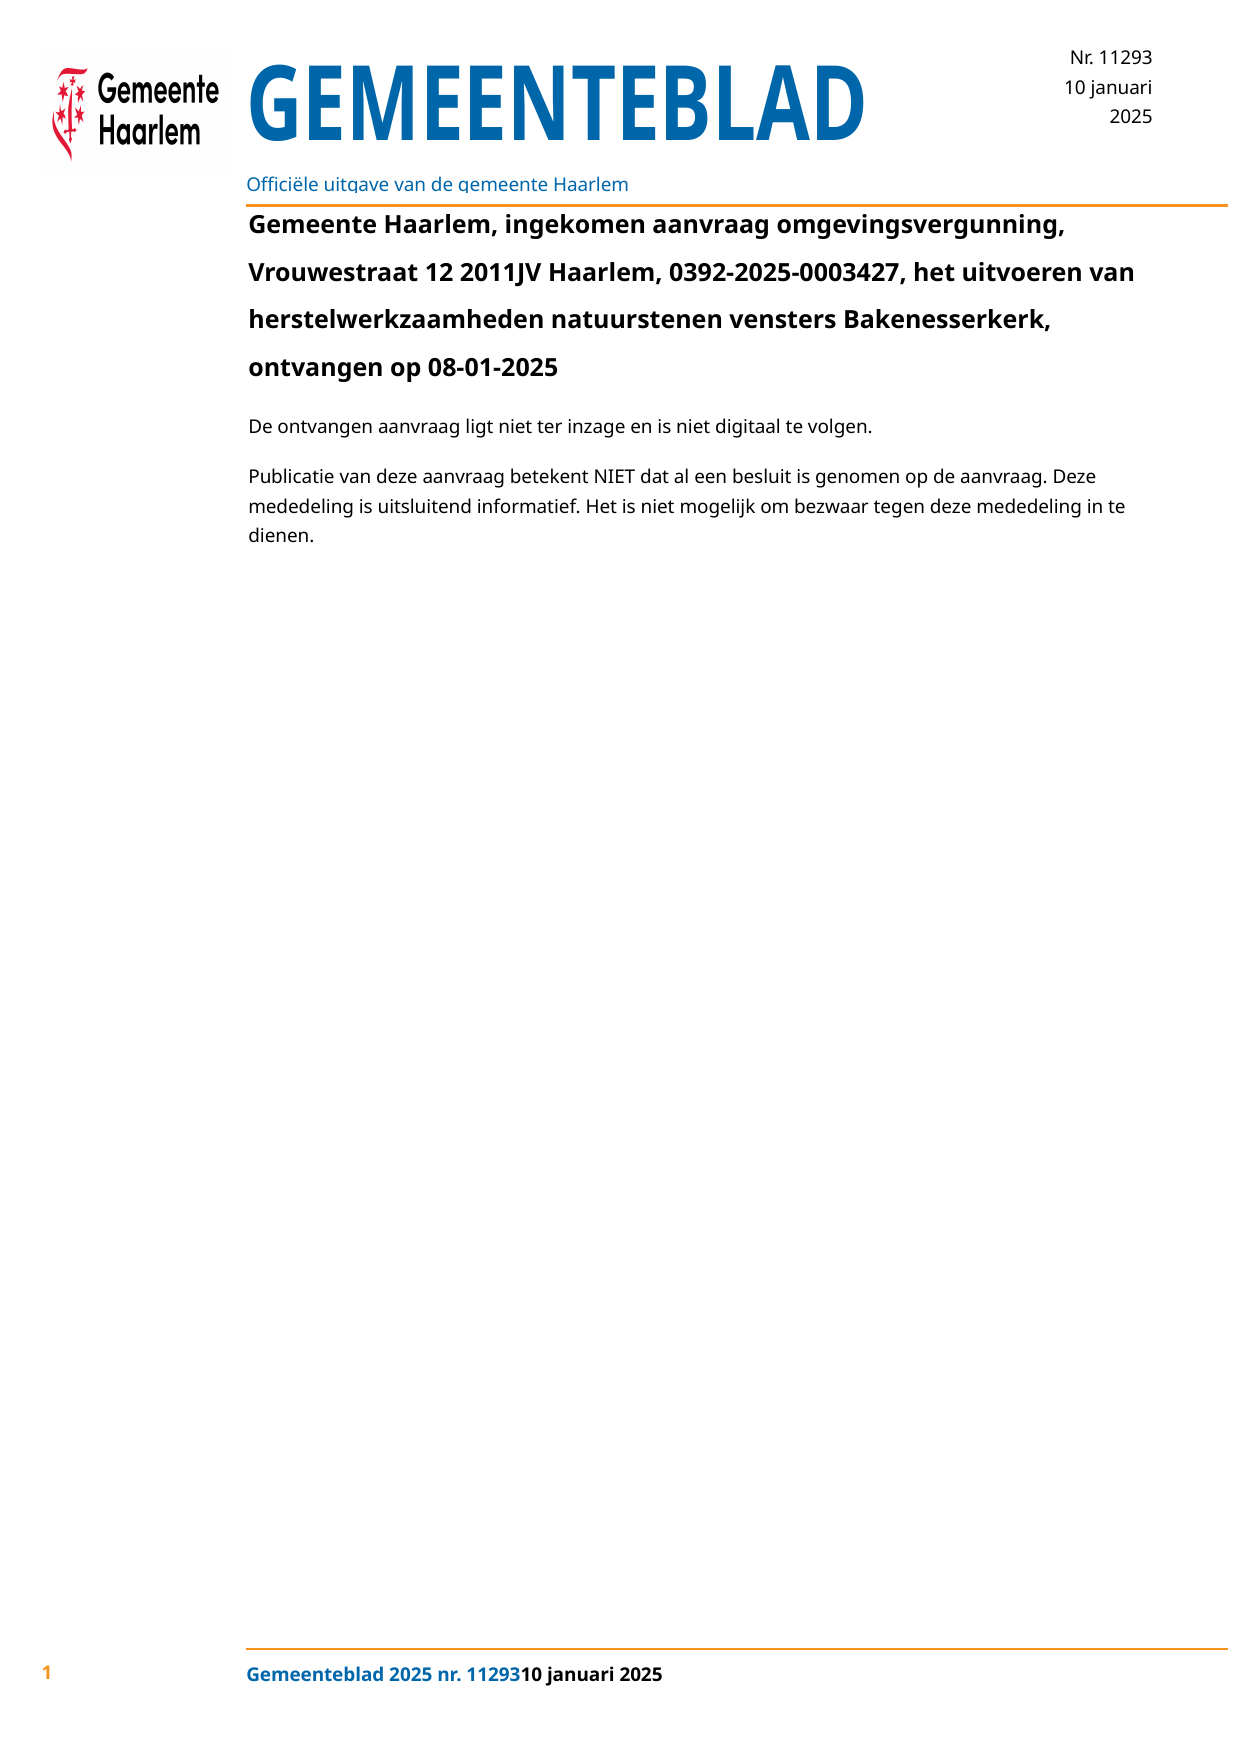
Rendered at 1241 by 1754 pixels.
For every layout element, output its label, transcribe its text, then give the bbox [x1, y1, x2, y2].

text De ontvangen aanvraag ligt niet ter inzage en is niet digitaal te volgen. [248, 413, 1152, 439]
text Publicatie van deze aanvraag betekent NIET dat al een besluit is genomen op de aanvraag. Deze mededeling is uitsluitend informatief. Het is niet mogelijk om bezwaar tegen deze mededeling in te dienen. [248, 463, 1152, 548]
picture [41, 47, 231, 172]
text Gemeente Haarlem, ingekomen aanvraag omgevingsvergunning, Vrouwestraat 12 2011JV Haarlem, 0392-2025-0003427, het uitvoeren van herstelwerkzaamheden natuurstenen vensters Bakenesserkerk, ontvangen op 08-01-2025 [248, 207, 1152, 384]
